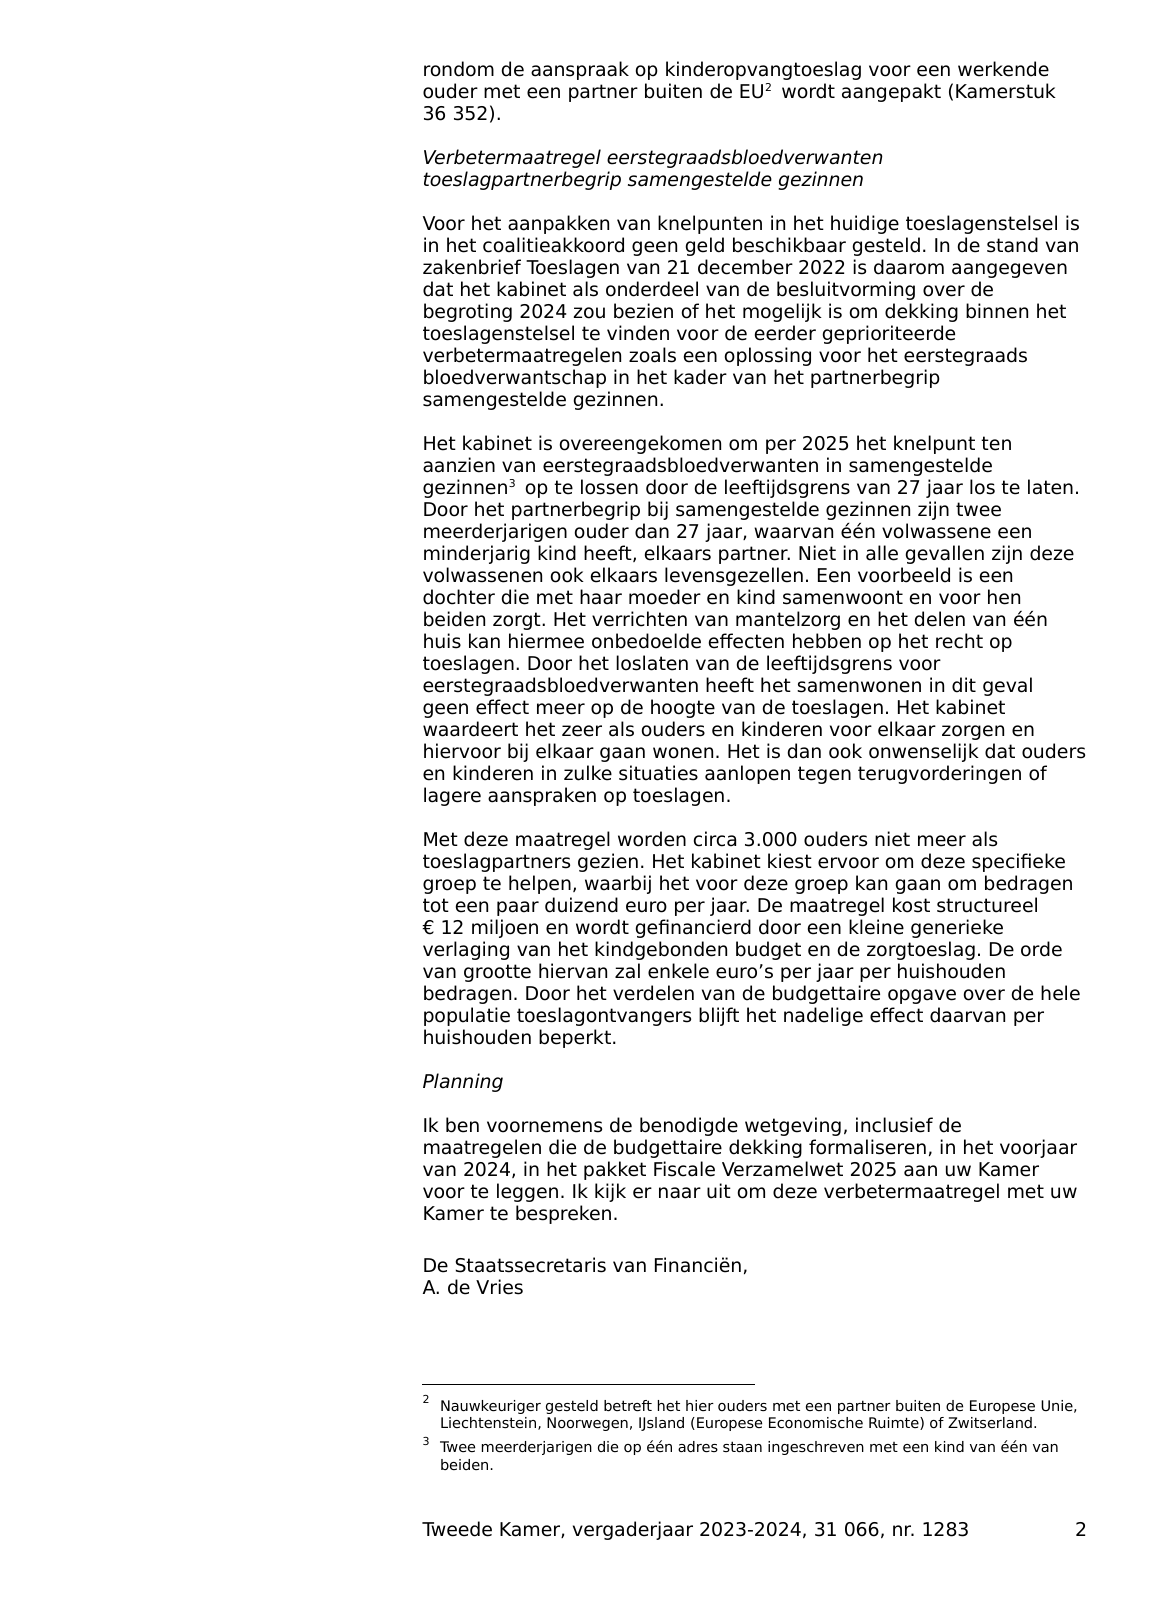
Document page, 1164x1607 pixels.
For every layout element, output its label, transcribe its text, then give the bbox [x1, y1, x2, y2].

text Twee meerderjarigen die op één adres staan ingeschreven met een kind van één van beiden. [422, 1435, 1087, 1474]
text Met deze maatregel worden circa 3.000 ouders niet meer als toeslagpartners gezien. Het kabinet kiest ervoor om deze specifieke groep te helpen, waarbij het voor deze groep kan gaan om bedragen tot een paar duizend euro per jaar. De maatregel kost structureel € 12 miljoen en wordt gefinancierd door een kleine generieke verlaging van het kindgebonden budget en de zorgtoeslag. De orde van grootte hiervan zal enkele euro’s per jaar per huishouden bedragen. Door het verdelen van de budgettaire opgave over de hele populatie toeslagontvangers blijft het nadelige effect daarvan per huishouden beperkt. [422, 829, 1087, 1049]
text rondom de aanspraak op kinderopvangtoeslag voor een werkende ouder met een partner buiten de EU wordt aangepakt (Kamerstuk 36 352). [422, 59, 1087, 125]
subtitle Planning [422, 1071, 1087, 1093]
text Het kabinet is overeengekomen om per 2025 het knelpunt ten aanzien van eerstegraadsbloedverwanten in samengestelde gezinnen op te lossen door de leeftijdsgrens van 27 jaar los te laten. Door het partnerbegrip bij samengestelde gezinnen zijn twee meerderjarigen ouder dan 27 jaar, waarvan één volwassene een minderjarig kind heeft, elkaars partner. Niet in alle gevallen zijn deze volwassenen ook elkaars levensgezellen. Een voorbeeld is een dochter die met haar moeder en kind samenwoont en voor hen beiden zorgt. Het verrichten van mantelzorg en het delen van één huis kan hiermee onbedoelde effecten hebben op het recht op toeslagen. Door het loslaten van de leeftijdsgrens voor eerstegraadsbloedverwanten heeft het samenwonen in dit geval geen effect meer op de hoogte van de toeslagen. Het kabinet waardeert het zeer als ouders en kinderen voor elkaar zorgen en hiervoor bij elkaar gaan wonen. Het is dan ook onwenselijk dat ouders en kinderen in zulke situaties aanlopen tegen terugvorderingen of lagere aanspraken op toeslagen. [422, 433, 1087, 807]
text Nauwkeuriger gesteld betreft het hier ouders met een partner buiten de Europese Unie, Liechtenstein, Noorwegen, IJsland (Europese Economische Ruimte) of Zwitserland. [422, 1393, 1087, 1432]
text De Staatssecretaris van Financiën, A. de Vries [422, 1255, 1087, 1299]
subtitle Verbetermaatregel eerstegraadsbloedverwanten toeslagpartnerbegrip samengestelde gezinnen [422, 147, 1087, 191]
text Ik ben voornemens de benodigde wetgeving, inclusief de maatregelen die de budgettaire dekking formaliseren, in het voorjaar van 2024, in het pakket Fiscale Verzamelwet 2025 aan uw Kamer voor te leggen. Ik kijk er naar uit om deze verbetermaatregel met uw Kamer te bespreken. [422, 1115, 1087, 1225]
text Voor het aanpakken van knelpunten in het huidige toeslagenstelsel is in het coalitieakkoord geen geld beschikbaar gesteld. In de stand van zakenbrief Toeslagen van 21 december 2022 is daarom aangegeven dat het kabinet als onderdeel van de besluitvorming over de begroting 2024 zou bezien of het mogelijk is om dekking binnen het toeslagenstelsel te vinden voor de eerder geprioriteerde verbetermaatregelen zoals een oplossing voor het eerstegraads bloedverwantschap in het kader van het partnerbegrip samengestelde gezinnen. [422, 213, 1087, 411]
